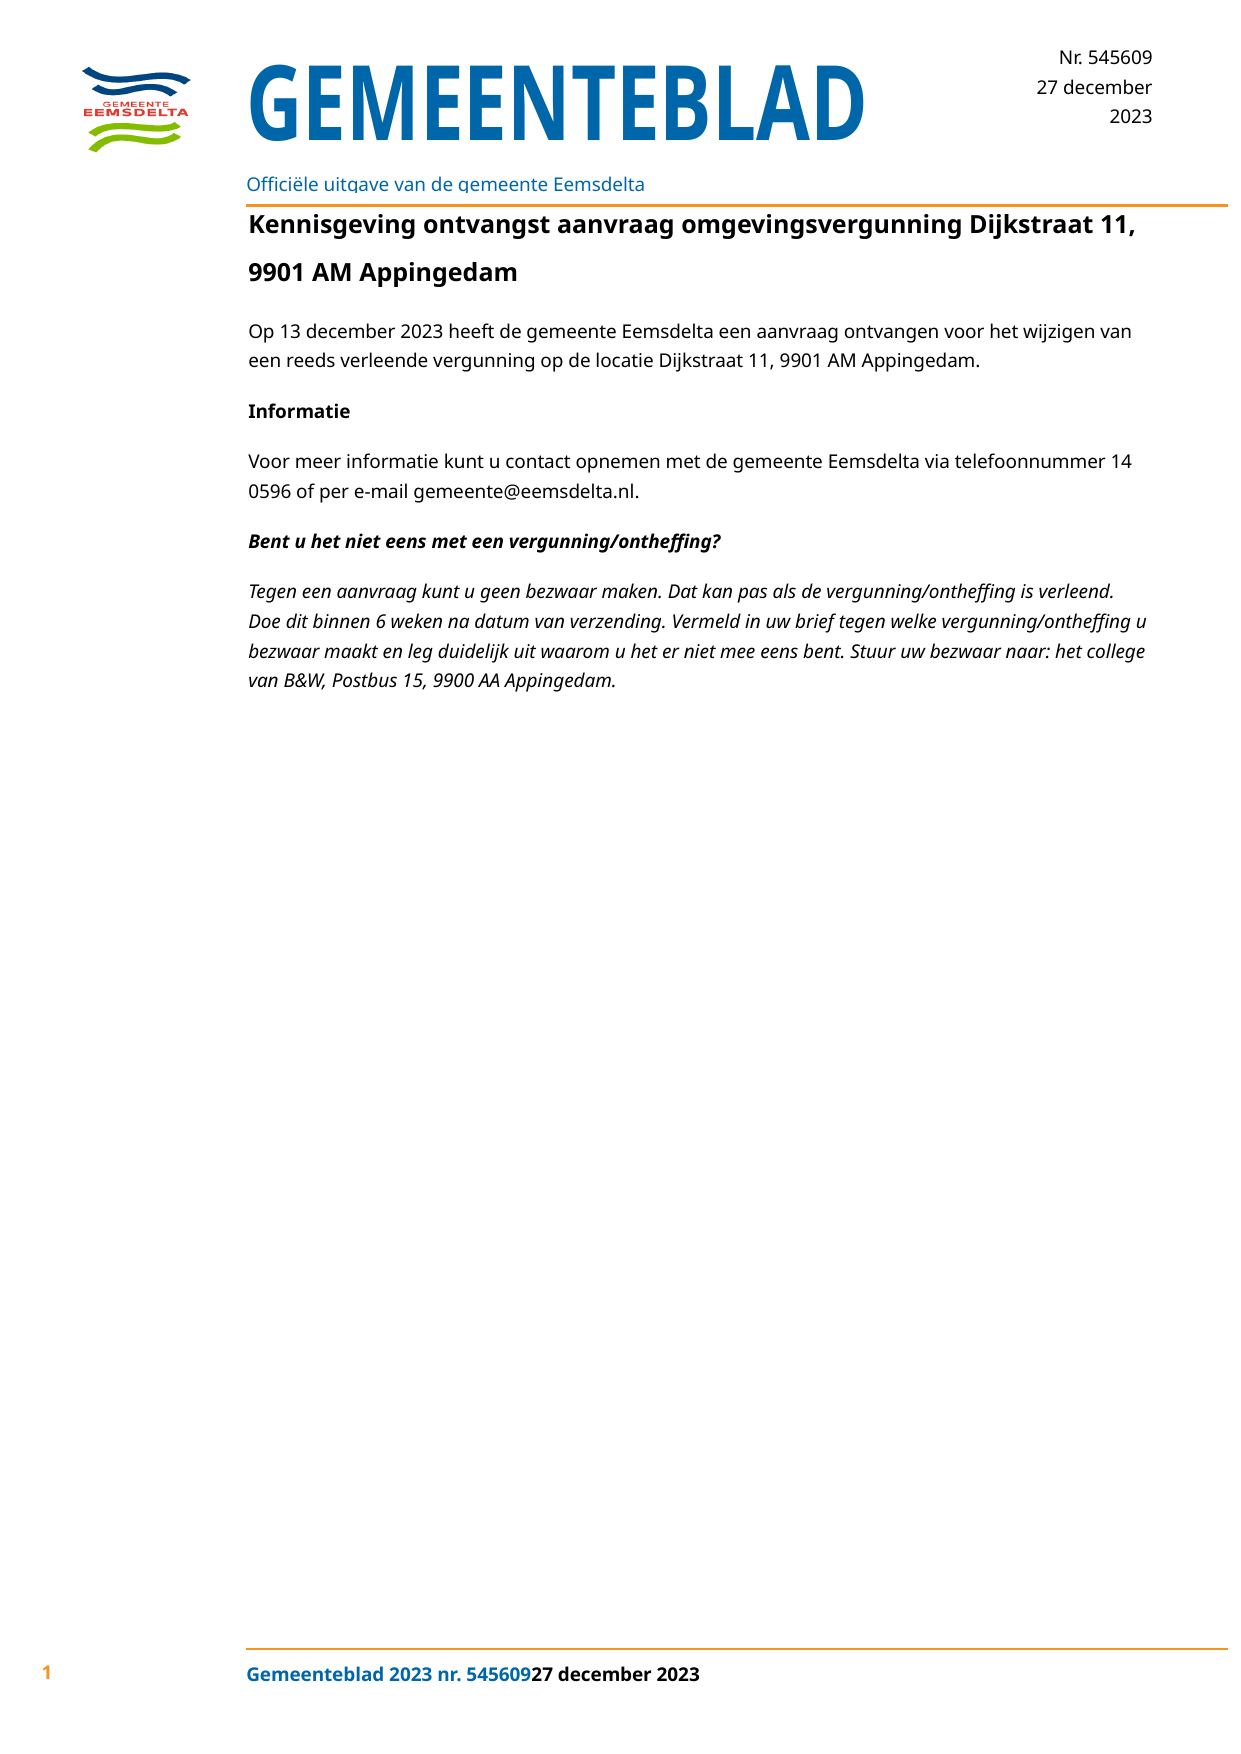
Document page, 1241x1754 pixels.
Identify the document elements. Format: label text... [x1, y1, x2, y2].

text Kennisgeving ontvangst aanvraag omgevingsvergunning Dijkstraat 11, 9901 AM Appingedam [248, 207, 1152, 288]
text Bent u het niet eens met een vergunning/ontheffing? [248, 528, 1152, 554]
picture [41, 47, 231, 172]
text Informatie [248, 398, 1152, 424]
text Voor meer informatie kunt u contact opnemen met de gemeente Eemsdelta via telefoonnummer 14 0596 of per e-mail gemeente@eemsdelta.nl. [248, 448, 1152, 504]
text Op 13 december 2023 heeft de gemeente Eemsdelta een aanvraag ontvangen voor het wijzigen van een reeds verleende vergunning op de locatie Dijkstraat 11, 9901 AM Appingedam. [248, 318, 1152, 373]
text Tegen een aanvraag kunt u geen bezwaar maken. Dat kan pas als de vergunning/ontheffing is verleend. Doe dit binnen 6 weken na datum van verzending. Vermeld in uw brief tegen welke vergunning/ontheffing u bezwaar maakt en leg duidelijk uit waarom u het er niet mee eens bent. Stuur uw bezwaar naar: het college van B&W, Postbus 15, 9900 AA Appingedam. [248, 579, 1152, 693]
